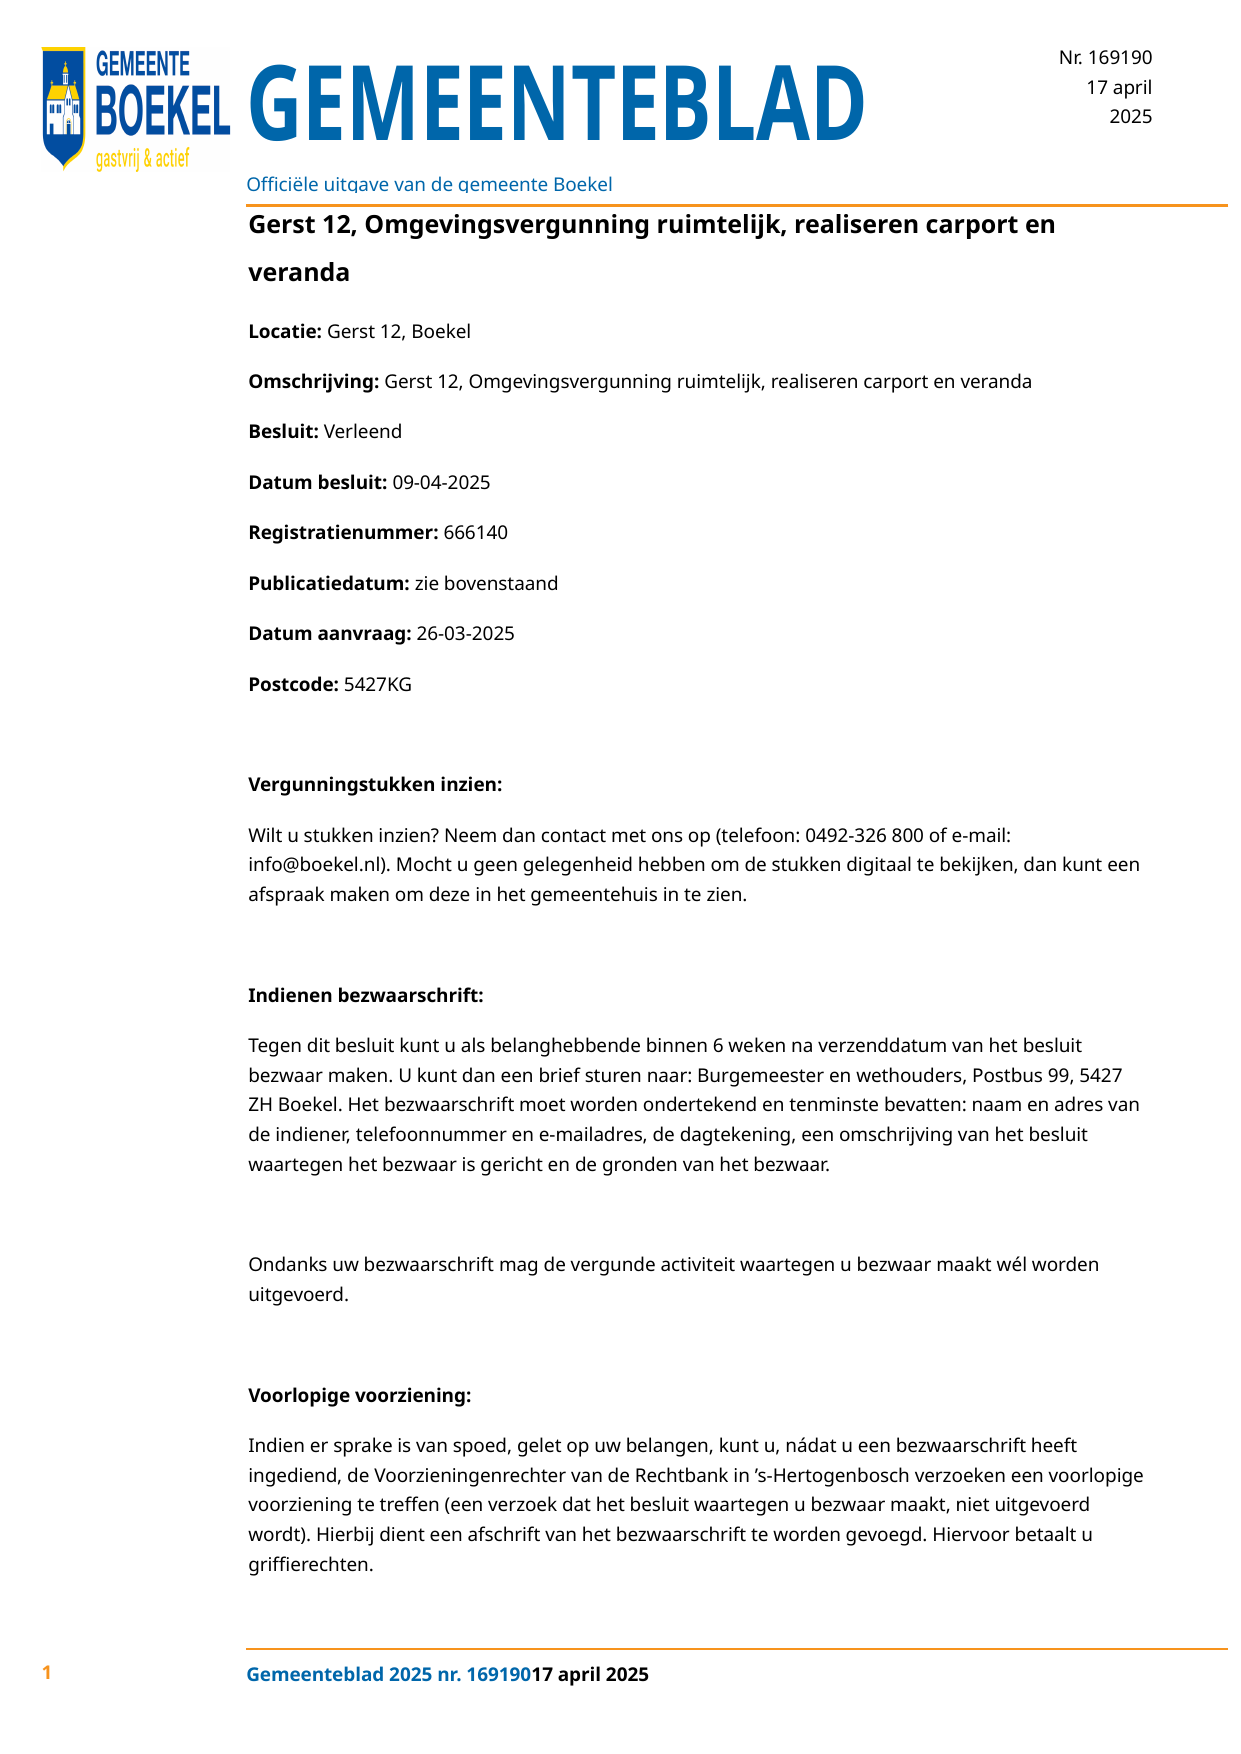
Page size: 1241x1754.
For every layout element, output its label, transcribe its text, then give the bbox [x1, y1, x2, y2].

text Publicatiedatum: zie bovenstaand [248, 570, 1152, 596]
text Omschrijving: Gerst 12, Omgevingsvergunning ruimtelijk, realiseren carport en veranda [248, 368, 1152, 394]
text Besluit: Verleend [248, 419, 1152, 444]
text Tegen dit besluit kunt u als belanghebbende binnen 6 weken na verzenddatum van het besluit bezwaar maken. U kunt dan een brief sturen naar: Burgemeester en wethouders, Postbus 99, 5427 ZH Boekel. Het bezwaarschrift moet worden ondertekend en tenminste bevatten: naam en adres van de indiener, telefoonnummer en e-mailadres, de dagtekening, een omschrijving van het besluit waartegen het bezwaar is gericht en de gronden van het bezwaar. [248, 1032, 1152, 1177]
text Datum besluit: 09-04-2025 [248, 469, 1152, 495]
text Postcode: 5427KG [248, 671, 1152, 697]
text Locatie: Gerst 12, Boekel [248, 318, 1152, 344]
text Voorlopige voorziening: [248, 1382, 1152, 1408]
text Vergunningstukken inzien: [248, 772, 1152, 797]
text Indienen bezwaarschrift: [248, 982, 1152, 1008]
text Wilt u stukken inzien? Neem dan contact met ons op (telefoon: 0492-326 800 of e-mail: info@boekel.nl). Mocht u geen gelegenheid hebben om de stukken digitaal te bekijken, dan kunt een afspraak maken om deze in het gemeentehuis in te zien. [248, 822, 1152, 907]
text Datum aanvraag: 26-03-2025 [248, 620, 1152, 646]
text Ondanks uw bezwaarschrift mag de vergunde activiteit waartegen u bezwaar maakt wél worden uitgevoerd. [248, 1252, 1152, 1307]
text Registratienummer: 666140 [248, 519, 1152, 545]
text Indien er sprake is van spoed, gelet op uw belangen, kunt u, nádat u een bezwaarschrift heeft ingediend, de Voorzieningenrechter van de Rechtbank in ’s-Hertogenbosch verzoeken een voorlopige voorziening te treffen (een verzoek dat het besluit waartegen u bezwaar maakt, niet uitgevoerd wordt). Hierbij dient een afschrift van het bezwaarschrift te worden gevoegd. Hiervoor betaalt u griffierechten. [248, 1432, 1152, 1577]
text Gerst 12, Omgevingsvergunning ruimtelijk, realiseren carport en veranda [248, 207, 1152, 288]
picture [41, 47, 231, 172]
